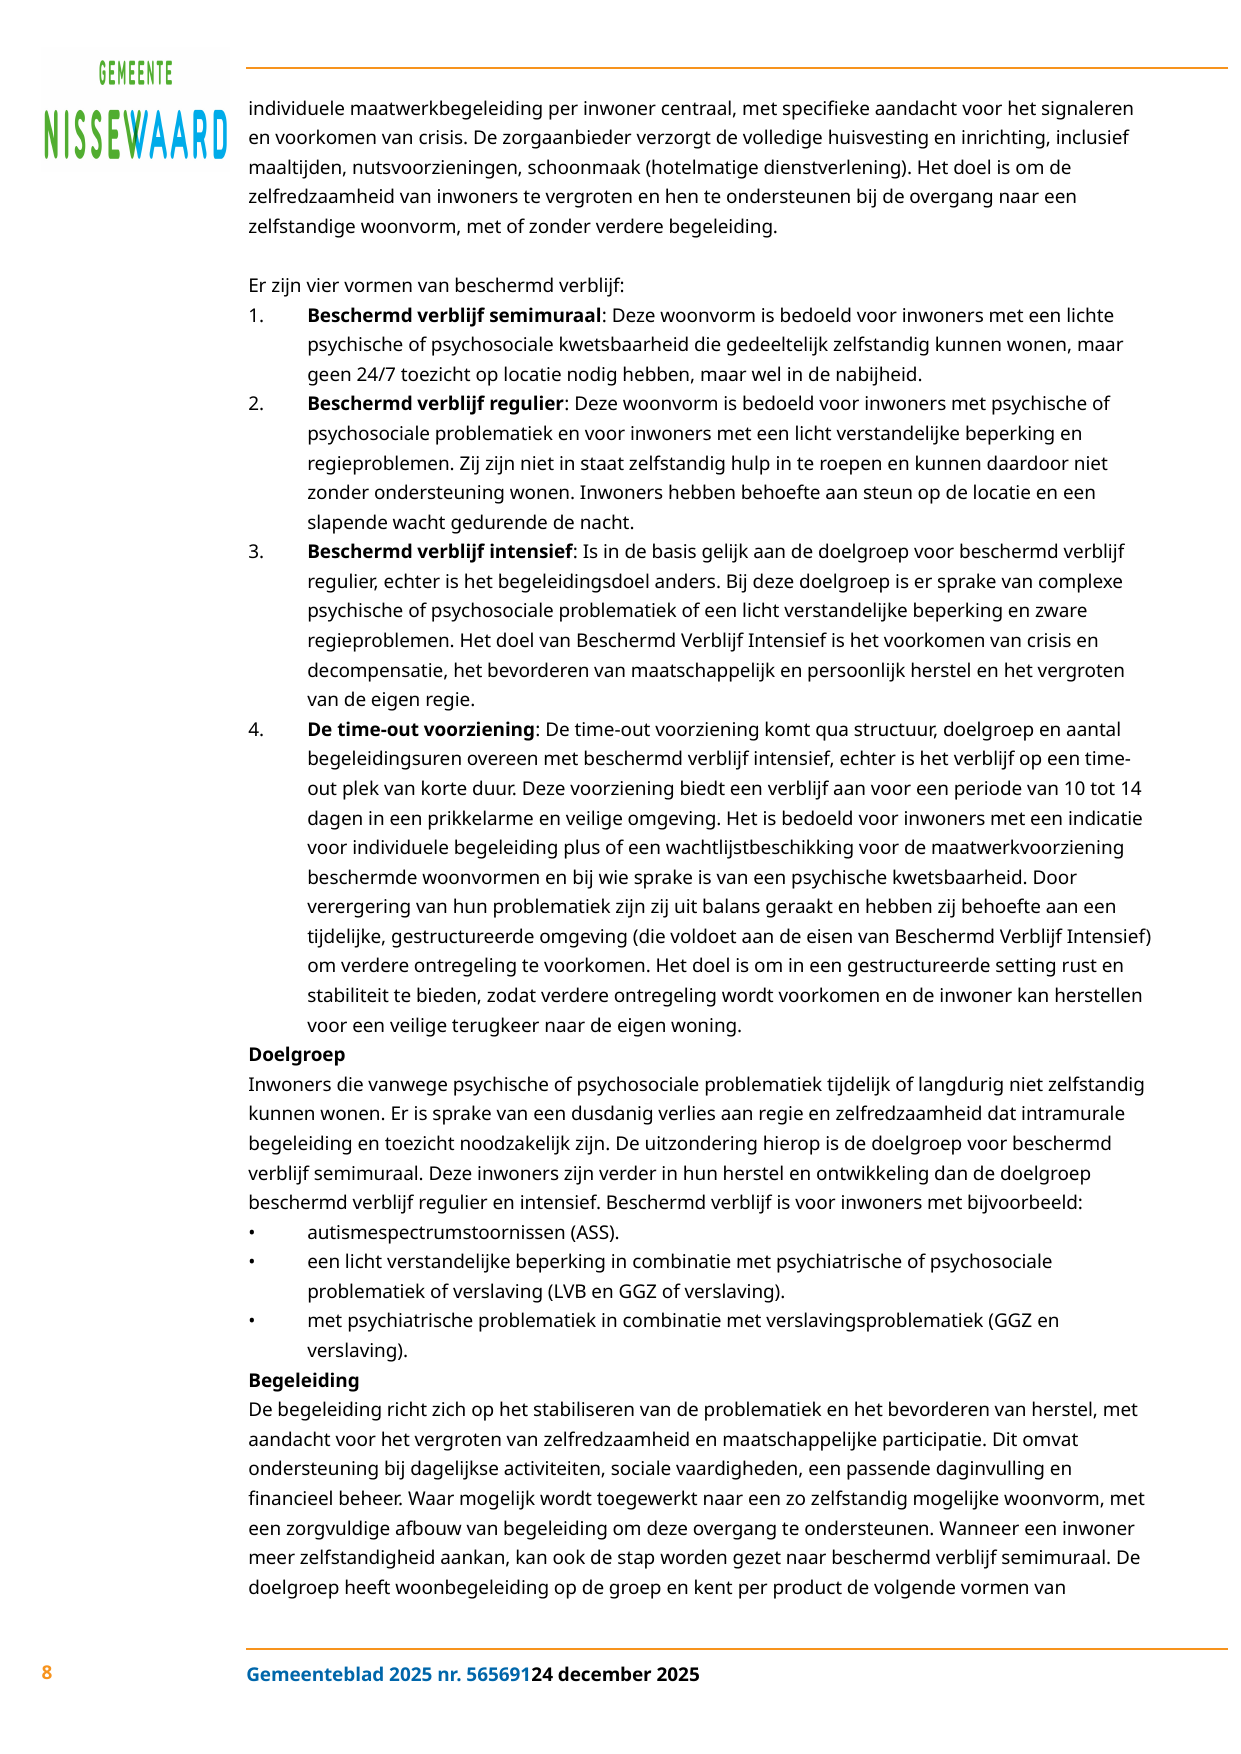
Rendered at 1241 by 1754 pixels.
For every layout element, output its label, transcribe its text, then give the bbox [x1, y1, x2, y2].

list Beschermd verblijf intensief: Is in de basis gelijk aan de doelgroep voor beschermd verblijf regulier, echter is het begeleidingsdoel anders. Bij deze doelgroep is er sprake van complexe psychische of psychosociale problematiek of een licht verstandelijke beperking en zware regieproblemen. Het doel van Beschermd Verblijf Intensief is het voorkomen van crisis en decompensatie, het bevorderen van maatschappelijk en persoonlijk herstel en het vergroten van de eigen regie. [248, 538, 1152, 712]
text Doelgroep [248, 1041, 1152, 1067]
text individuele maatwerkbegeleiding per inwoner centraal, met specifieke aandacht voor het signaleren en voorkomen van crisis. De zorgaanbieder verzorgt de volledige huisvesting en inrichting, inclusief maaltijden, nutsvoorzieningen, schoonmaak (hotelmatige dienstverlening). Het doel is om de zelfredzaamheid van inwoners te vergroten en hen te ondersteunen bij de overgang naar een zelfstandige woonvorm, met of zonder verdere begeleiding. [248, 95, 1152, 239]
picture [41, 47, 231, 172]
text De begeleiding richt zich op het stabiliseren van de problematiek en het bevorderen van herstel, met aandacht voor het vergroten van zelfredzaamheid en maatschappelijke participatie. Dit omvat ondersteuning bij dagelijkse activiteiten, sociale vaardigheden, een passende daginvulling en financieel beheer. Waar mogelijk wordt toegewerkt naar een zo zelfstandig mogelijke woonvorm, met een zorgvuldige afbouw van begeleiding om deze overgang te ondersteunen. Wanneer een inwoner meer zelfstandigheid aankan, kan ook de stap worden gezet naar beschermd verblijf semimuraal. De doelgroep heeft woonbegeleiding op de groep en kent per product de volgende vormen van [248, 1396, 1152, 1600]
text Er zijn vier vormen van beschermd verblijf: [248, 272, 1152, 298]
list De time-out voorziening: De time-out voorziening komt qua structuur, doelgroep en aantal begeleidingsuren overeen met beschermd verblijf intensief, echter is het verblijf op een time-out plek van korte duur. Deze voorziening biedt een verblijf aan voor een periode van 10 tot 14 dagen in een prikkelarme en veilige omgeving. Het is bedoeld voor inwoners met een indicatie voor individuele begeleiding plus of een wachtlijstbeschikking voor de maatwerkvoorziening beschermde woonvormen en bij wie sprake is van een psychische kwetsbaarheid. Door verergering van hun problematiek zijn zij uit balans geraakt en hebben zij behoefte aan een tijdelijke, gestructureerde omgeving (die voldoet aan de eisen van Beschermd Verblijf Intensief) om verdere ontregeling te voorkomen. Het doel is om in een gestructureerde setting rust en stabiliteit te bieden, zodat verdere ontregeling wordt voorkomen en de inwoner kan herstellen voor een veilige terugkeer naar de eigen woning. [248, 716, 1152, 1038]
list Beschermd verblijf semimuraal: Deze woonvorm is bedoeld voor inwoners met een lichte psychische of psychosociale kwetsbaarheid die gedeeltelijk zelfstandig kunnen wonen, maar geen 24/7 toezicht op locatie nodig hebben, maar wel in de nabijheid. [248, 302, 1152, 387]
text Inwoners die vanwege psychische of psychosociale problematiek tijdelijk of langdurig niet zelfstandig kunnen wonen. Er is sprake van een dusdanig verlies aan regie en zelfredzaamheid dat intramurale begeleiding en toezicht noodzakelijk zijn. De uitzondering hierop is de doelgroep voor beschermd verblijf semimuraal. Deze inwoners zijn verder in hun herstel en ontwikkeling dan de doelgroep beschermd verblijf regulier en intensief. Beschermd verblijf is voor inwoners met bijvoorbeeld: [248, 1071, 1152, 1215]
list Beschermd verblijf regulier: Deze woonvorm is bedoeld voor inwoners met psychische of psychosociale problematiek en voor inwoners met een licht verstandelijke beperking en regieproblemen. Zij zijn niet in staat zelfstandig hulp in te roepen en kunnen daardoor niet zonder ondersteuning wonen. Inwoners hebben behoefte aan steun op de locatie en een slapende wacht gedurende de nacht. [248, 391, 1152, 535]
list autismespectrumstoornissen (ASS). [248, 1219, 1152, 1245]
list met psychiatrische problematiek in combinatie met verslavingsproblematiek (GGZ en verslaving). [248, 1308, 1152, 1363]
text Begeleiding [248, 1367, 1152, 1393]
list een licht verstandelijke beperking in combinatie met psychiatrische of psychosociale problematiek of verslaving (LVB en GGZ of verslaving). [248, 1248, 1152, 1304]
